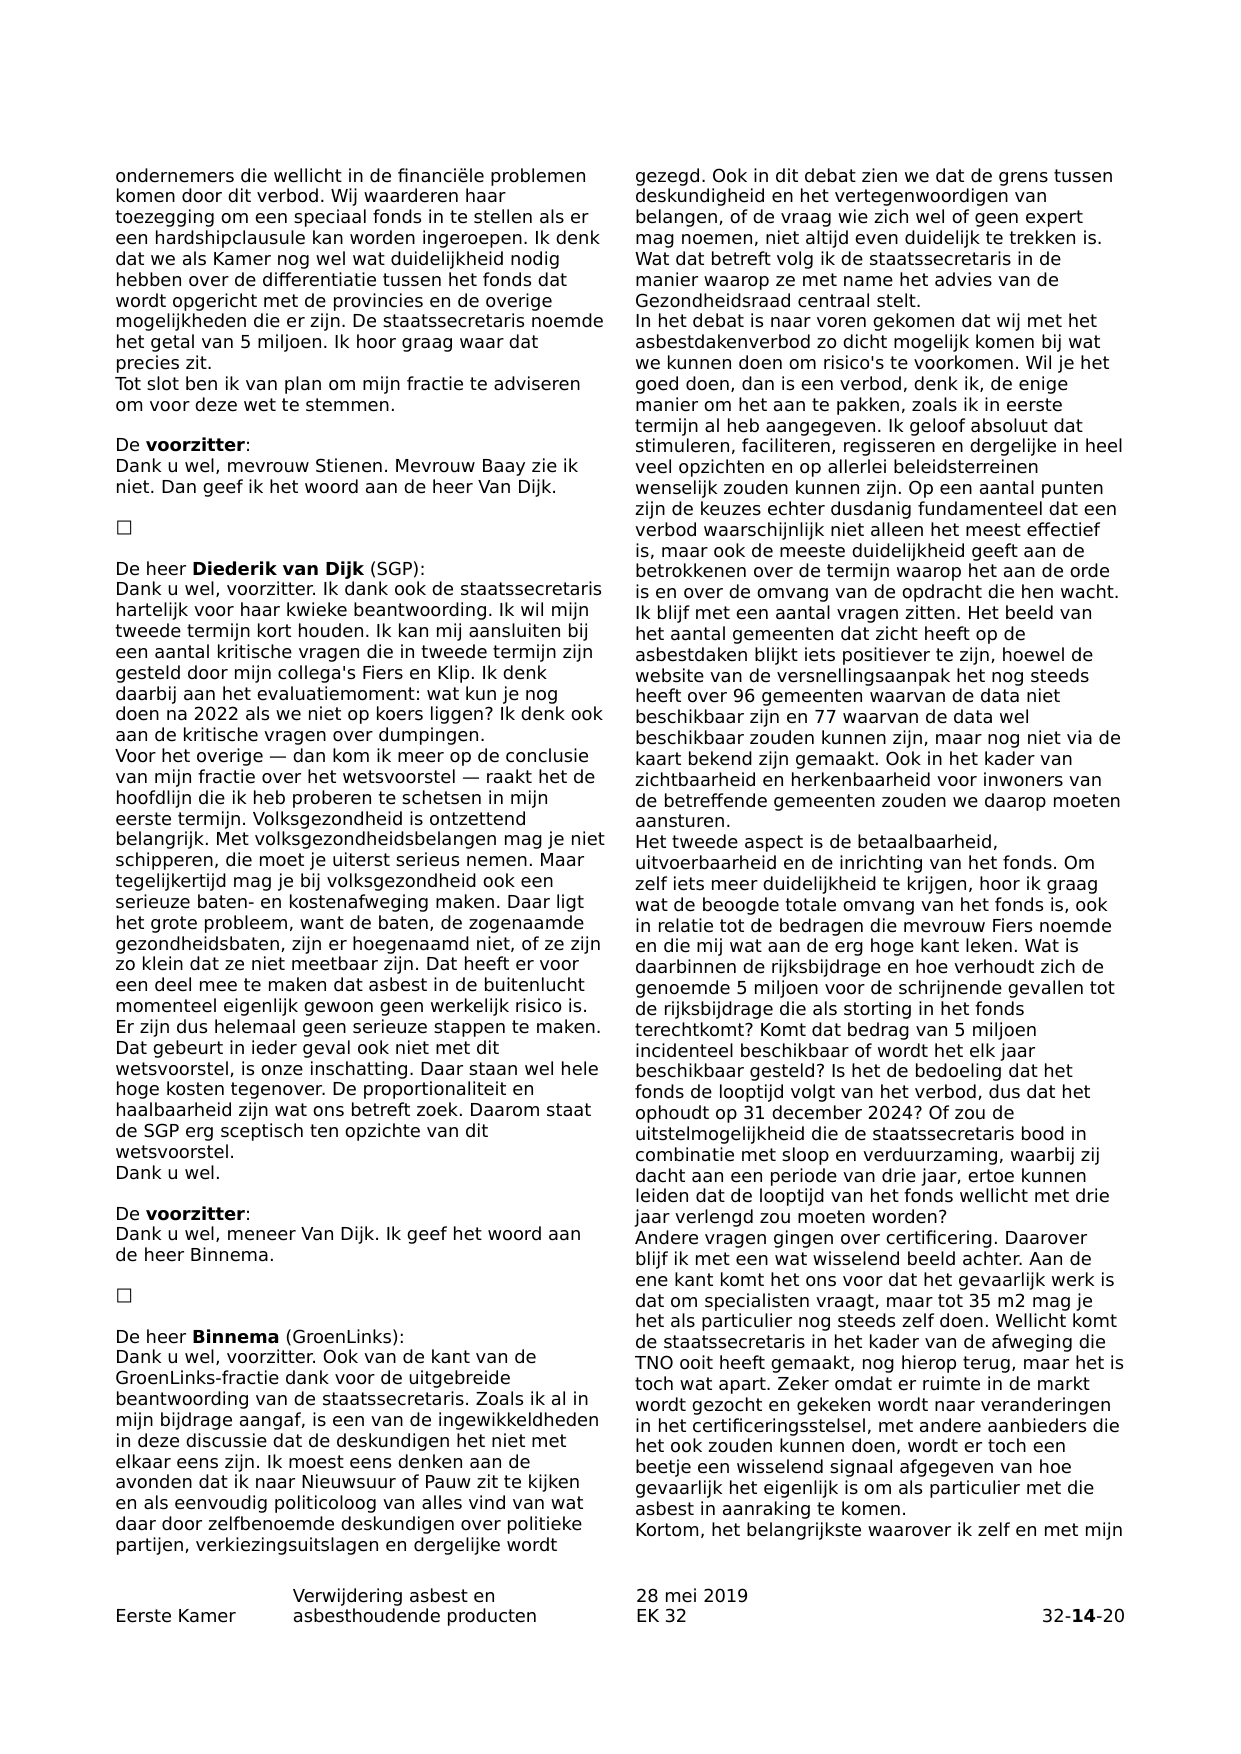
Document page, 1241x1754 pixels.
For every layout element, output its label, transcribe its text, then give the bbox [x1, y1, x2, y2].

text ⬜ [115, 518, 605, 538]
text gezegd. Ook in dit debat zien we dat de grens tussen deskundigheid en het vertegenwoordigen van belangen, of de vraag wie zich wel of geen expert mag noemen, niet altijd even duidelijk te trekken is. Wat dat betreft volg ik de staatssecretaris in de manier waarop ze met name het advies van de Gezondheidsraad centraal stelt. [635, 165, 1125, 311]
text Dank u wel, voorzitter. Ook van de kant van de GroenLinks-fractie dank voor de uitgebreide beantwoording van de staatssecretaris. Zoals ik al in mijn bijdrage aangaf, is een van de ingewikkeldheden in deze discussie dat de deskundigen het niet met elkaar eens zijn. Ik moest eens denken aan de avonden dat ik naar Nieuwsuur of Pauw zit te kijken en als eenvoudig politicoloog van alles vind van wat daar door zelfbenoemde deskundigen over politieke partijen, verkiezingsuitslagen en dergelijke wordt [115, 1347, 605, 1556]
text Dank u wel, meneer Van Dijk. Ik geef het woord aan de heer Binnema. [115, 1224, 605, 1266]
text Dank u wel, voorzitter. Ik dank ook de staatssecretaris hartelijk voor haar kwieke beantwoording. Ik wil mijn tweede termijn kort houden. Ik kan mij aansluiten bij een aantal kritische vragen die in tweede termijn zijn gesteld door mijn collega's Fiers en Klip. Ik denk daarbij aan het evaluatiemoment: wat kun je nog doen na 2022 als we niet op koers liggen? Ik denk ook aan de kritische vragen over dumpingen. [115, 579, 605, 746]
text De voorzitter: [115, 435, 605, 456]
text Andere vragen gingen over certificering. Daarover blijf ik met een wat wisselend beeld achter. Aan de ene kant komt het ons voor dat het gevaarlijk werk is dat om specialisten vraagt, maar tot 35 m2 mag je het als particulier nog steeds zelf doen. Wellicht komt de staatssecretaris in het kader van de afweging die TNO ooit heeft gemaakt, nog hierop terug, maar het is toch wat apart. Zeker omdat er ruimte in de markt wordt gezocht en gekeken wordt naar veranderingen in het certificeringsstelsel, met andere aanbieders die het ook zouden kunnen doen, wordt er toch een beetje een wisselend signaal afgegeven van hoe gevaarlijk het eigenlijk is om als particulier met die asbest in aanraking te komen. [635, 1228, 1125, 1519]
text Dank u wel. [115, 1162, 605, 1183]
text Ik blijf met een aantal vragen zitten. Het beeld van het aantal gemeenten dat zicht heeft op de asbestdaken blijkt iets positiever te zijn, hoewel de website van de versnellingsaanpak het nog steeds heeft over 96 gemeenten waarvan de data niet beschikbaar zijn en 77 waarvan de data wel beschikbaar zouden kunnen zijn, maar nog niet via de kaart bekend zijn gemaakt. Ook in het kader van zichtbaarheid en herkenbaarheid voor inwoners van de betreffende gemeenten zouden we daarop moeten aansturen. [635, 603, 1125, 832]
text De voorzitter: [115, 1203, 605, 1224]
text De heer Binnema (GroenLinks): [115, 1326, 605, 1347]
text Het tweede aspect is de betaalbaarheid, uitvoerbaarheid en de inrichting van het fonds. Om zelf iets meer duidelijkheid te krijgen, hoor ik graag wat de beoogde totale omvang van het fonds is, ook in relatie tot de bedragen die mevrouw Fiers noemde en die mij wat aan de erg hoge kant leken. Wat is daarbinnen de rijksbijdrage en hoe verhoudt zich de genoemde 5 miljoen voor de schrijnende gevallen tot de rijksbijdrage die als storting in het fonds terechtkomt? Komt dat bedrag van 5 miljoen incidenteel beschikbaar of wordt het elk jaar beschikbaar gesteld? Is het de bedoeling dat het fonds de looptijd volgt van het verbod, dus dat het ophoudt op 31 december 2024? Of zou de uitstelmogelijkheid die de staatssecretaris bood in combinatie met sloop en verduurzaming, waarbij zij dacht aan een periode van drie jaar, ertoe kunnen leiden dat de looptijd van het fonds wellicht met drie jaar verlengd zou moeten worden? [635, 832, 1125, 1228]
text Dank u wel, mevrouw Stienen. Mevrouw Baay zie ik niet. Dan geef ik het woord aan de heer Van Dijk. [115, 456, 605, 498]
text Kortom, het belangrijkste waarover ik zelf en met mijn [635, 1519, 1125, 1540]
text In het debat is naar voren gekomen dat wij met het asbestdakenverbod zo dicht mogelijk komen bij wat we kunnen doen om risico's te voorkomen. Wil je het goed doen, dan is een verbod, denk ik, de enige manier om het aan te pakken, zoals ik in eerste termijn al heb aangegeven. Ik geloof absoluut dat stimuleren, faciliteren, regisseren en dergelijke in heel veel opzichten en op allerlei beleidsterreinen wenselijk zouden kunnen zijn. Op een aantal punten zijn de keuzes echter dusdanig fundamenteel dat een verbod waarschijnlijk niet alleen het meest effectief is, maar ook de meeste duidelijkheid geeft aan de betrokkenen over de termijn waarop het aan de orde is en over de omvang van de opdracht die hen wacht. [635, 311, 1125, 603]
text Tot slot ben ik van plan om mijn fractie te adviseren om voor deze wet te stemmen. [115, 374, 605, 415]
text Voor het overige — dan kom ik meer op de conclusie van mijn fractie over het wetsvoorstel — raakt het de hoofdlijn die ik heb proberen te schetsen in mijn eerste termijn. Volksgezondheid is ontzettend belangrijk. Met volksgezondheidsbelangen mag je niet schipperen, die moet je uiterst serieus nemen. Maar tegelijkertijd mag je bij volksgezondheid ook een serieuze baten- en kostenafweging maken. Daar ligt het grote probleem, want de baten, de zogenaamde gezondheidsbaten, zijn er hoegenaamd niet, of ze zijn zo klein dat ze niet meetbaar zijn. Dat heeft er voor een deel mee te maken dat asbest in de buitenlucht momenteel eigenlijk gewoon geen werkelijk risico is. Er zijn dus helemaal geen serieuze stappen te maken. Dat gebeurt in ieder geval ook niet met dit wetsvoorstel, is onze inschatting. Daar staan wel hele hoge kosten tegenover. De proportionaliteit en haalbaarheid zijn wat ons betreft zoek. Daarom staat de SGP erg sceptisch ten opzichte van dit wetsvoorstel. [115, 746, 605, 1162]
text De heer Diederik van Dijk (SGP): [115, 558, 605, 579]
text ⬜ [115, 1286, 605, 1306]
text ondernemers die wellicht in de financiële problemen komen door dit verbod. Wij waarderen haar toezegging om een speciaal fonds in te stellen als er een hardshipclausule kan worden ingeroepen. Ik denk dat we als Kamer nog wel wat duidelijkheid nodig hebben over de differentiatie tussen het fonds dat wordt opgericht met de provincies en de overige mogelijkheden die er zijn. De staatssecretaris noemde het getal van 5 miljoen. Ik hoor graag waar dat precies zit. [115, 165, 605, 374]
